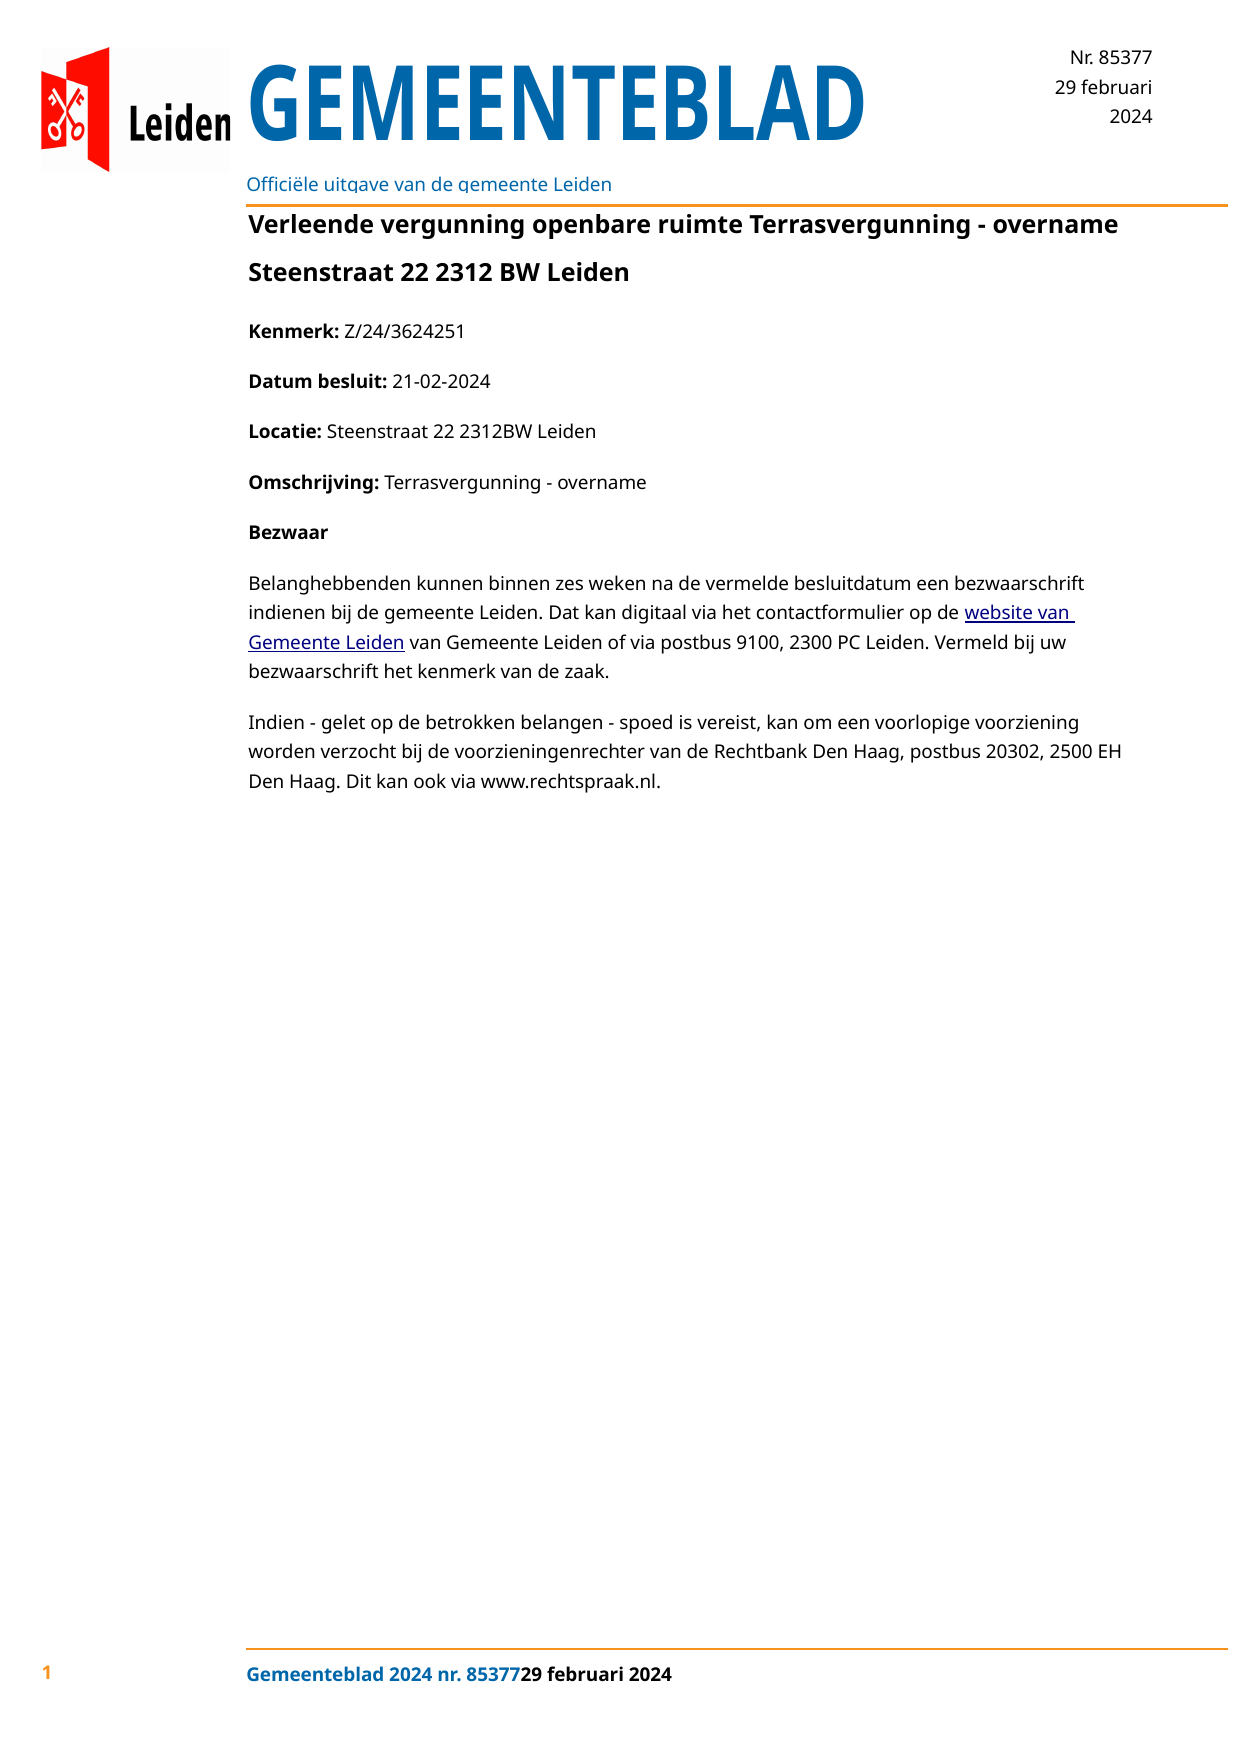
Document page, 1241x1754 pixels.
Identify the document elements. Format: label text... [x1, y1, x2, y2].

text Locatie: Steenstraat 22 2312BW Leiden [248, 419, 1152, 444]
text Kenmerk: Z/24/3624251 [248, 318, 1152, 344]
text Verleende vergunning openbare ruimte Terrasvergunning - overname Steenstraat 22 2312 BW Leiden [248, 207, 1152, 288]
text Datum besluit: 21-02-2024 [248, 368, 1152, 394]
picture [41, 47, 231, 172]
text Indien - gelet op de betrokken belangen - spoed is vereist, kan om een voorlopige voorziening worden verzocht bij de voorzieningenrechter van de Rechtbank Den Haag, postbus 20302, 2500 EH Den Haag. Dit kan ook via www.rechtspraak.nl. [248, 709, 1152, 794]
text Omschrijving: Terrasvergunning - overname [248, 469, 1152, 495]
text Bezwaar [248, 519, 1152, 545]
text Belanghebbenden kunnen binnen zes weken na de vermelde besluitdatum een bezwaarschrift indienen bij de gemeente Leiden. Dat kan digitaal via het contactformulier op de website van Gemeente Leiden van Gemeente Leiden of via postbus 9100, 2300 PC Leiden. Vermeld bij uw bezwaarschrift het kenmerk van de zaak. [248, 570, 1152, 684]
